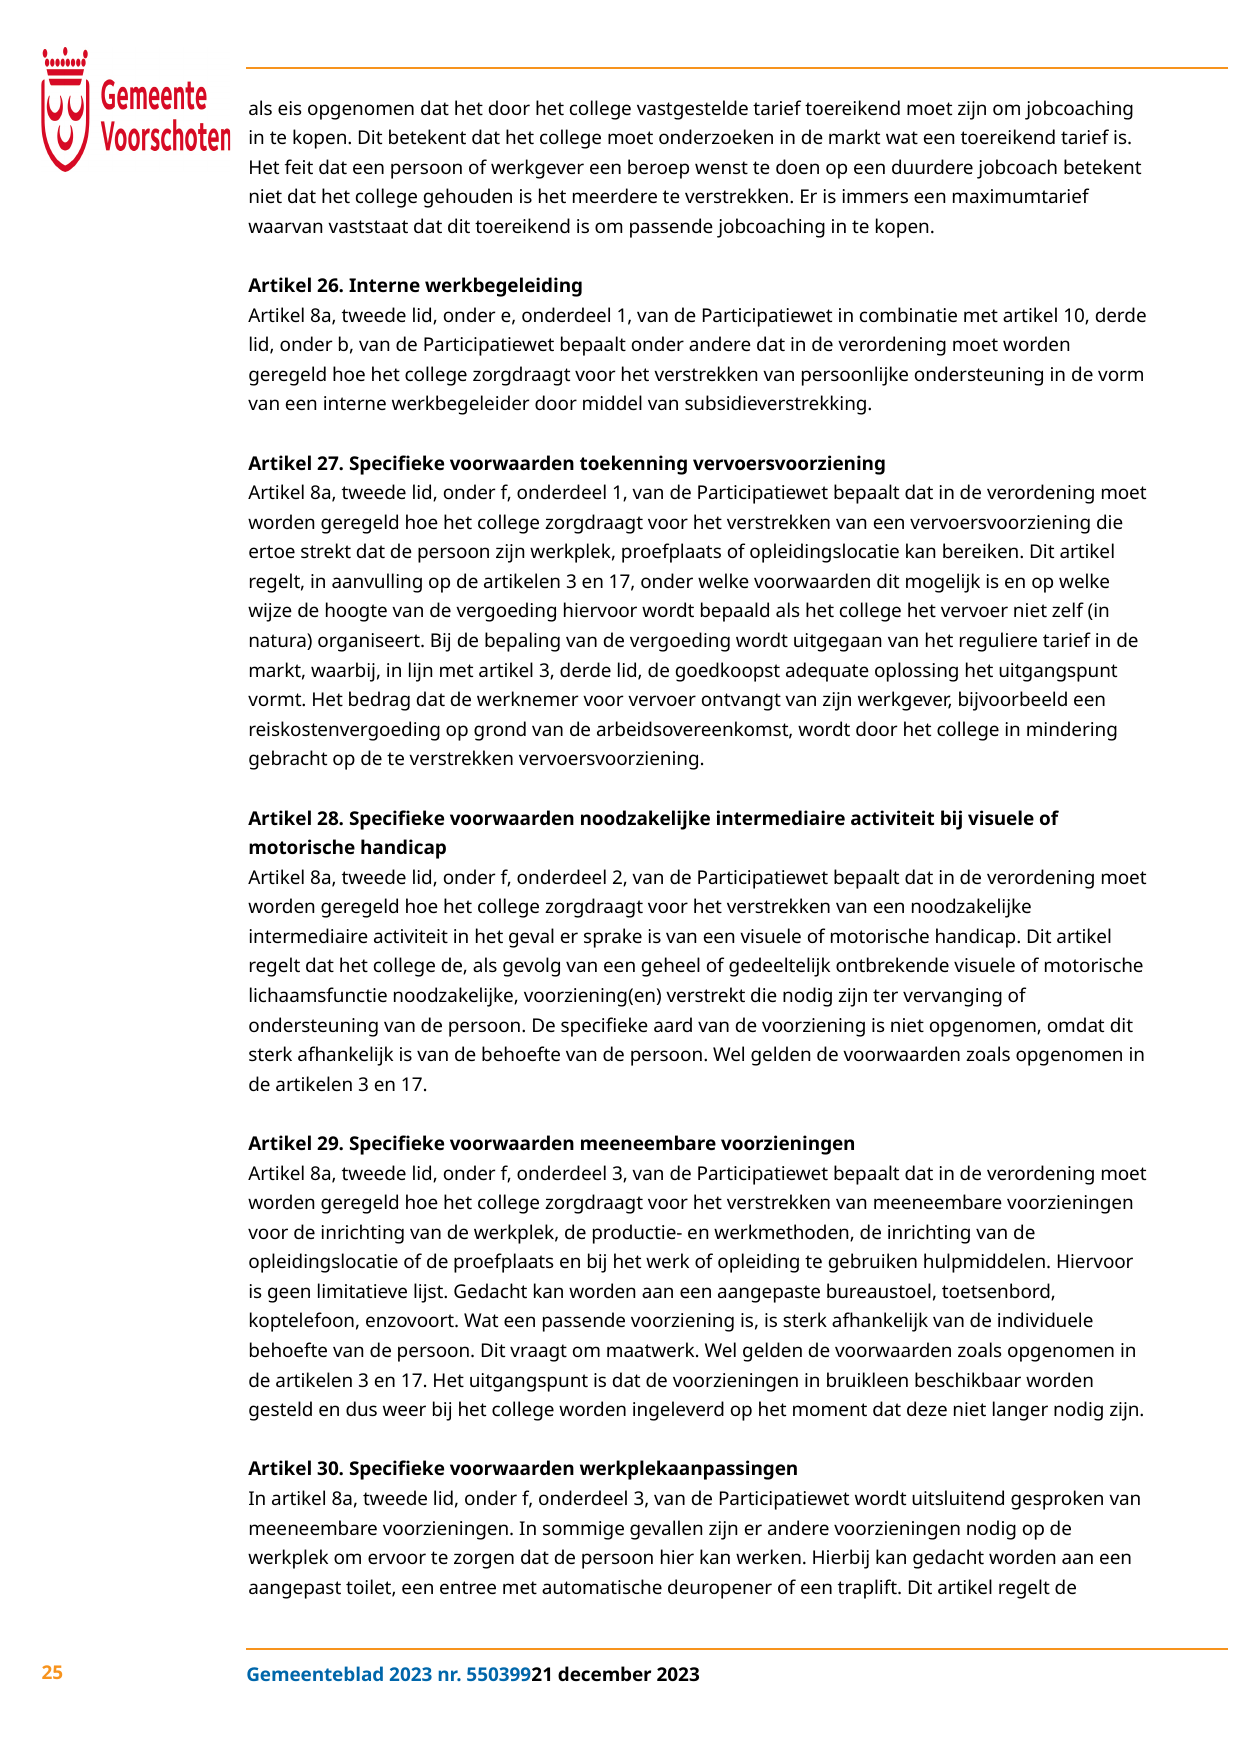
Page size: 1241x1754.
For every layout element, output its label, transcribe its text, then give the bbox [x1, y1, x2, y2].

text Artikel 28. Specifieke voorwaarden noodzakelijke intermediaire activiteit bij visuele of motorische handicap [248, 805, 1152, 860]
text Artikel 8a, tweede lid, onder e, onderdeel 1, van de Participatiewet in combinatie met artikel 10, derde lid, onder b, van de Participatiewet bepaalt onder andere dat in de verordening moet worden geregeld hoe het college zorgdraagt voor het verstrekken van persoonlijke ondersteuning in de vorm van een interne werkbegeleider door middel van subsidieverstrekking. [248, 302, 1152, 416]
picture [41, 47, 231, 172]
text Artikel 29. Specifieke voorwaarden meeneembare voorzieningen [248, 1130, 1152, 1156]
text Artikel 26. Interne werkbegeleiding [248, 272, 1152, 298]
text Artikel 8a, tweede lid, onder f, onderdeel 3, van de Participatiewet bepaalt dat in de verordening moet worden geregeld hoe het college zorgdraagt voor het verstrekken van meeneembare voorzieningen voor de inrichting van de werkplek, de productie- en werkmethoden, de inrichting van de opleidingslocatie of de proefplaats en bij het werk of opleiding te gebruiken hulpmiddelen. Hiervoor is geen limitatieve lijst. Gedacht kan worden aan een aangepaste bureaustoel, toetsenbord, koptelefoon, enzovoort. Wat een passende voorziening is, is sterk afhankelijk van de individuele behoefte van de persoon. Dit vraagt om maatwerk. Wel gelden de voorwaarden zoals opgenomen in de artikelen 3 en 17. Het uitgangspunt is dat de voorzieningen in bruikleen beschikbaar worden gesteld en dus weer bij het college worden ingeleverd op het moment dat deze niet langer nodig zijn. [248, 1160, 1152, 1422]
text Artikel 30. Specifieke voorwaarden werkplekaanpassingen [248, 1456, 1152, 1481]
text Artikel 8a, tweede lid, onder f, onderdeel 2, van de Participatiewet bepaalt dat in de verordening moet worden geregeld hoe het college zorgdraagt voor het verstrekken van een noodzakelijke intermediaire activiteit in het geval er sprake is van een visuele of motorische handicap. Dit artikel regelt dat het college de, als gevolg van een geheel of gedeeltelijk ontbrekende visuele of motorische lichaamsfunctie noodzakelijke, voorziening(en) verstrekt die nodig zijn ter vervanging of ondersteuning van de persoon. De specifieke aard van de voorziening is niet opgenomen, omdat dit sterk afhankelijk is van de behoefte van de persoon. Wel gelden de voorwaarden zoals opgenomen in de artikelen 3 en 17. [248, 864, 1152, 1097]
text Artikel 8a, tweede lid, onder f, onderdeel 1, van de Participatiewet bepaalt dat in de verordening moet worden geregeld hoe het college zorgdraagt voor het verstrekken van een vervoersvoorziening die ertoe strekt dat de persoon zijn werkplek, proefplaats of opleidingslocatie kan bereiken. Dit artikel regelt, in aanvulling op de artikelen 3 en 17, onder welke voorwaarden dit mogelijk is en op welke wijze de hoogte van de vergoeding hiervoor wordt bepaald als het college het vervoer niet zelf (in natura) organiseert. Bij de bepaling van de vergoeding wordt uitgegaan van het reguliere tarief in de markt, waarbij, in lijn met artikel 3, derde lid, de goedkoopst adequate oplossing het uitgangspunt vormt. Het bedrag dat de werknemer voor vervoer ontvangt van zijn werkgever, bijvoorbeeld een reiskostenvergoeding op grond van de arbeidsovereenkomst, wordt door het college in mindering gebracht op de te verstrekken vervoersvoorziening. [248, 479, 1152, 771]
text Artikel 27. Specifieke voorwaarden toekenning vervoersvoorziening [248, 450, 1152, 476]
text als eis opgenomen dat het door het college vastgestelde tarief toereikend moet zijn om jobcoaching in te kopen. Dit betekent dat het college moet onderzoeken in de markt wat een toereikend tarief is. Het feit dat een persoon of werkgever een beroep wenst te doen op een duurdere jobcoach betekent niet dat het college gehouden is het meerdere te verstrekken. Er is immers een maximumtarief waarvan vaststaat dat dit toereikend is om passende jobcoaching in te kopen. [248, 95, 1152, 239]
text In artikel 8a, tweede lid, onder f, onderdeel 3, van de Participatiewet wordt uitsluitend gesproken van meeneembare voorzieningen. In sommige gevallen zijn er andere voorzieningen nodig op de werkplek om ervoor te zorgen dat de persoon hier kan werken. Hierbij kan gedacht worden aan een aangepast toilet, een entree met automatische deuropener of een traplift. Dit artikel regelt de [248, 1485, 1152, 1600]
